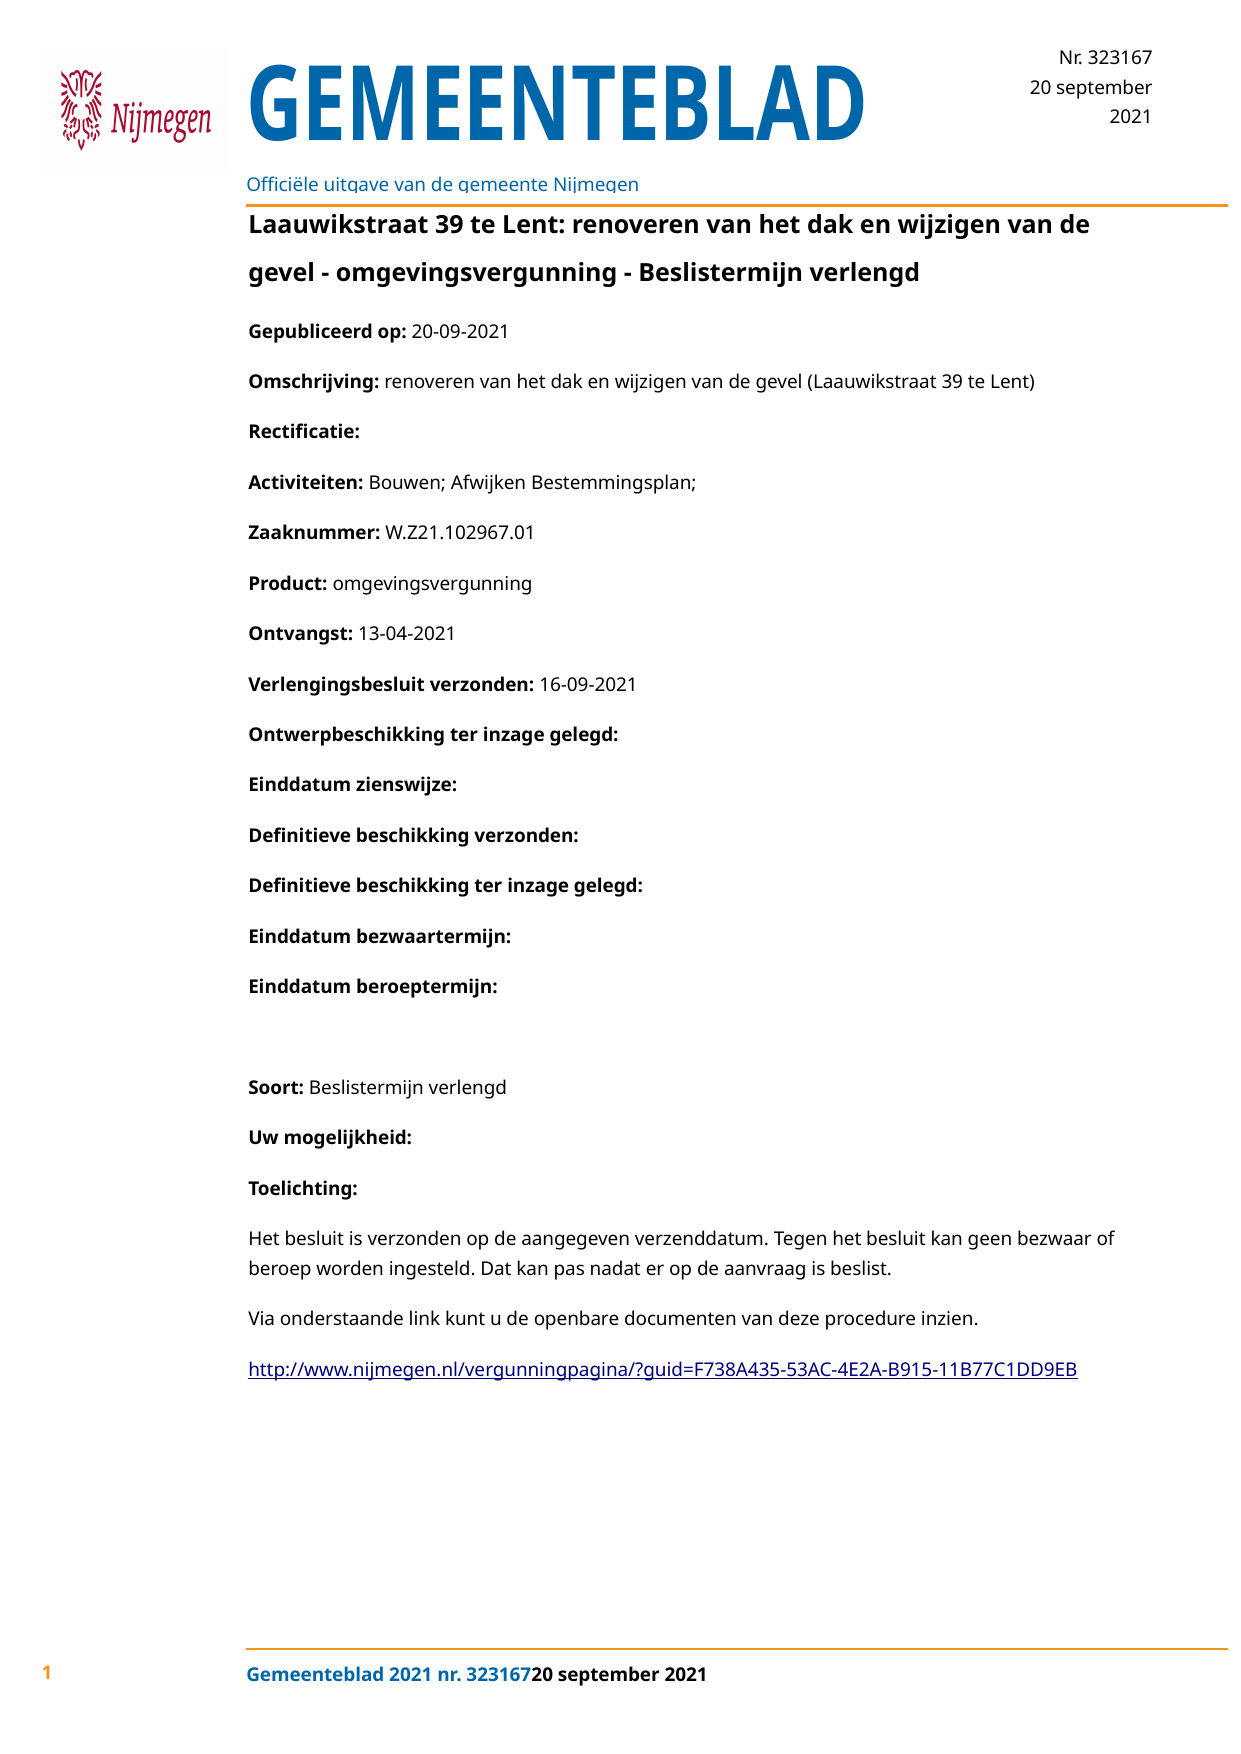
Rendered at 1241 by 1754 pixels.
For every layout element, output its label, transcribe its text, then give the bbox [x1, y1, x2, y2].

text Het besluit is verzonden op de aangegeven verzenddatum. Tegen het besluit kan geen bezwaar of beroep worden ingesteld. Dat kan pas nadat er op de aanvraag is beslist. [248, 1225, 1152, 1281]
text Ontwerpbeschikking ter inzage gelegd: [248, 721, 1152, 747]
text Einddatum beroeptermijn: [248, 973, 1152, 999]
text Definitieve beschikking verzonden: [248, 822, 1152, 848]
text Via onderstaande link kunt u de openbare documenten van deze procedure inzien. [248, 1305, 1152, 1331]
text Definitieve beschikking ter inzage gelegd: [248, 872, 1152, 898]
text Gepubliceerd op: 20-09-2021 [248, 318, 1152, 344]
text Ontvangst: 13-04-2021 [248, 620, 1152, 646]
text Activiteiten: Bouwen; Afwijken Bestemmingsplan; [248, 469, 1152, 495]
text Toelichting: [248, 1175, 1152, 1201]
text Einddatum bezwaartermijn: [248, 923, 1152, 949]
text Product: omgevingsvergunning [248, 570, 1152, 596]
text Rectificatie: [248, 419, 1152, 444]
text Einddatum zienswijze: [248, 772, 1152, 797]
text Uw mogelijkheid: [248, 1124, 1152, 1150]
picture [41, 47, 231, 172]
text Soort: Beslistermijn verlengd [248, 1074, 1152, 1100]
text Verlengingsbesluit verzonden: 16-09-2021 [248, 671, 1152, 697]
text http://www.nijmegen.nl/vergunningpagina/?guid=F738A435-53AC-4E2A-B915-11B77C1DD9EB [248, 1356, 1152, 1382]
text Omschrijving: renoveren van het dak en wijzigen van de gevel (Laauwikstraat 39 te Lent) [248, 368, 1152, 394]
text Zaaknummer: W.Z21.102967.01 [248, 519, 1152, 545]
text Laauwikstraat 39 te Lent: renoveren van het dak en wijzigen van de gevel - omgevingsvergunning - Beslistermijn verlengd [248, 207, 1152, 288]
